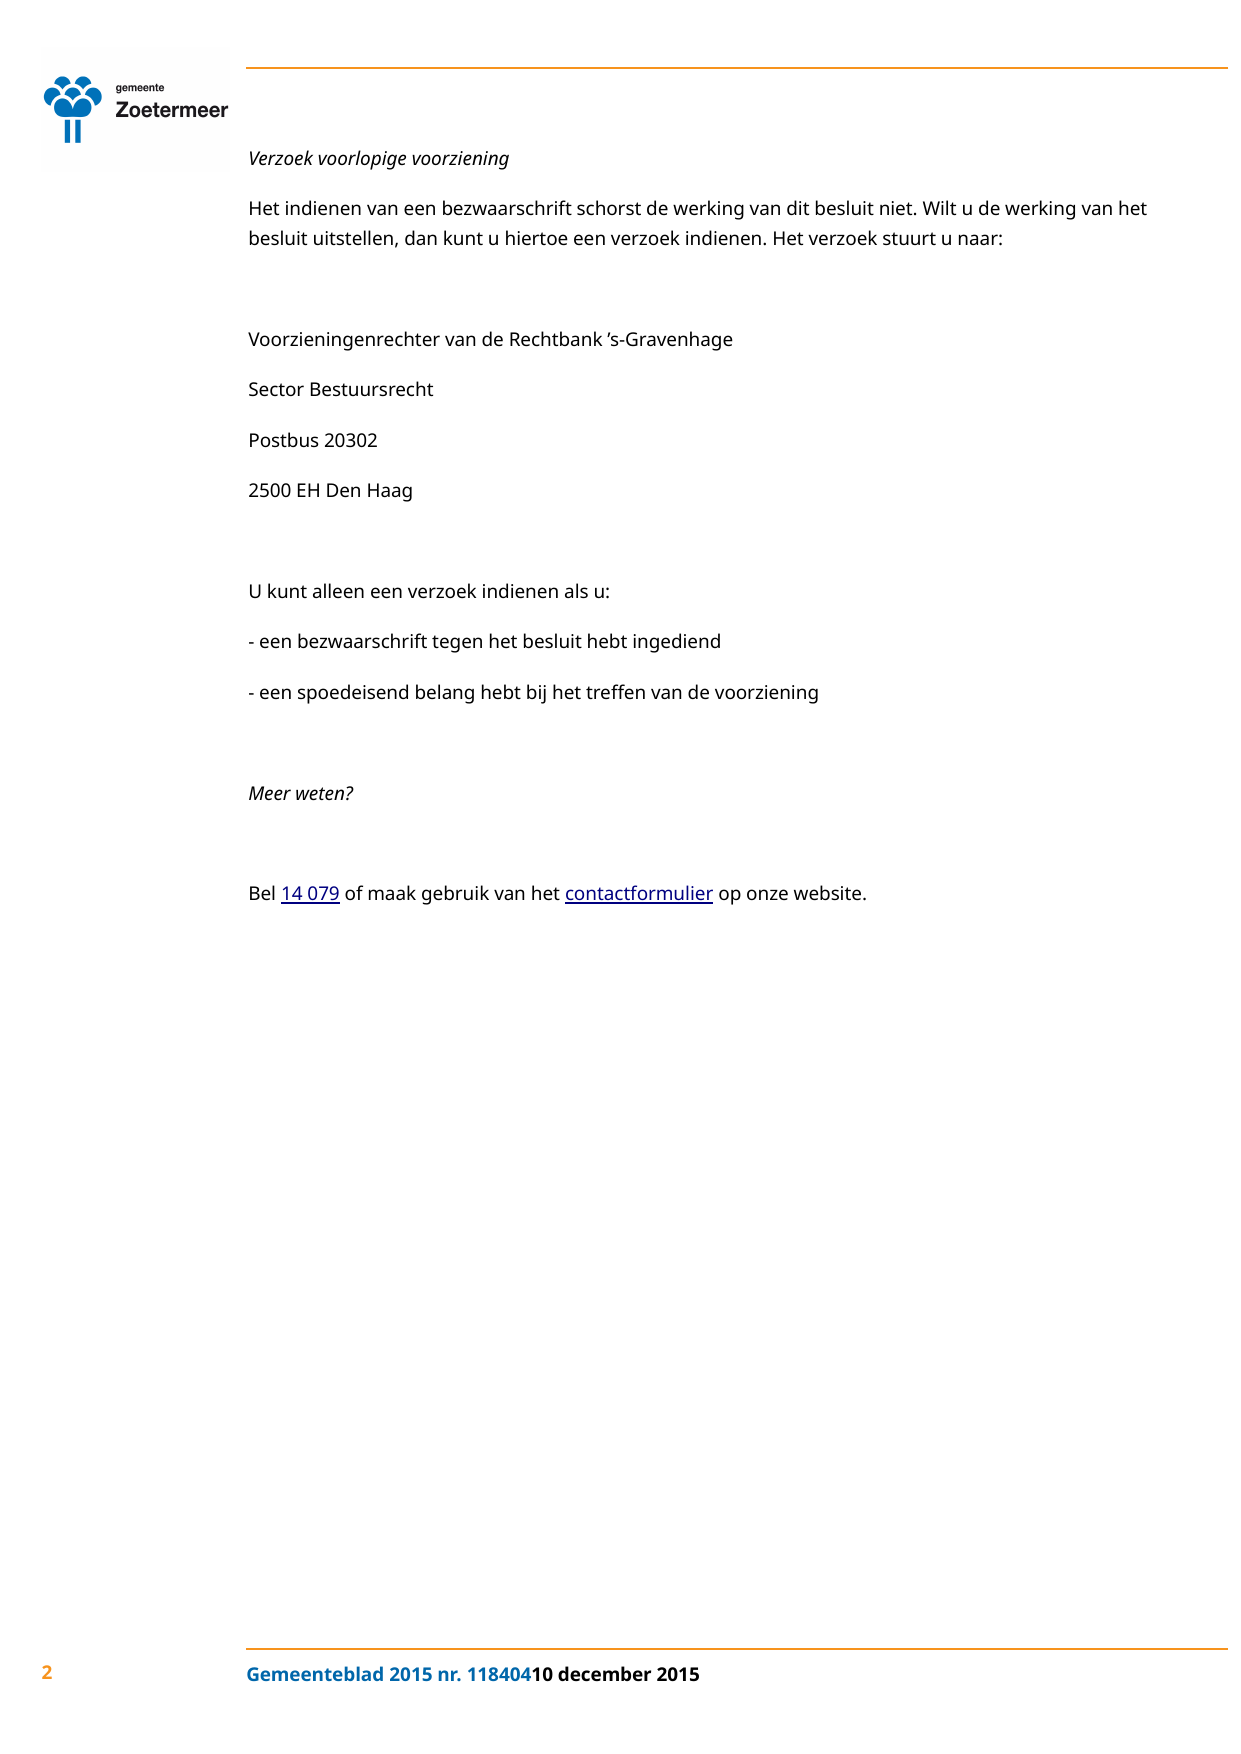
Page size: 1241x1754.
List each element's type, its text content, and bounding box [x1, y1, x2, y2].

text Het indienen van een bezwaarschrift schorst de werking van dit besluit niet. Wilt u de werking van het besluit uitstellen, dan kunt u hiertoe een verzoek indienen. Het verzoek stuurt u naar: [248, 196, 1152, 251]
text Voorzieningenrechter van de Rechtbank ’s-Gravenhage [248, 326, 1152, 352]
text U kunt alleen een verzoek indienen als u: [248, 578, 1152, 604]
text 2500 EH Den Haag [248, 477, 1152, 503]
text Meer weten? [248, 780, 1152, 806]
text - een spoedeisend belang hebt bij het treffen van de voorziening [248, 679, 1152, 705]
text Postbus 20302 [248, 427, 1152, 453]
picture [41, 47, 231, 172]
text Bel 14 079 of maak gebruik van het contactformulier op onze website. [248, 881, 1152, 906]
text - een bezwaarschrift tegen het besluit hebt ingediend [248, 628, 1152, 654]
text Sector Bestuursrecht [248, 376, 1152, 402]
text Verzoek voorlopige voorziening [248, 145, 1152, 171]
